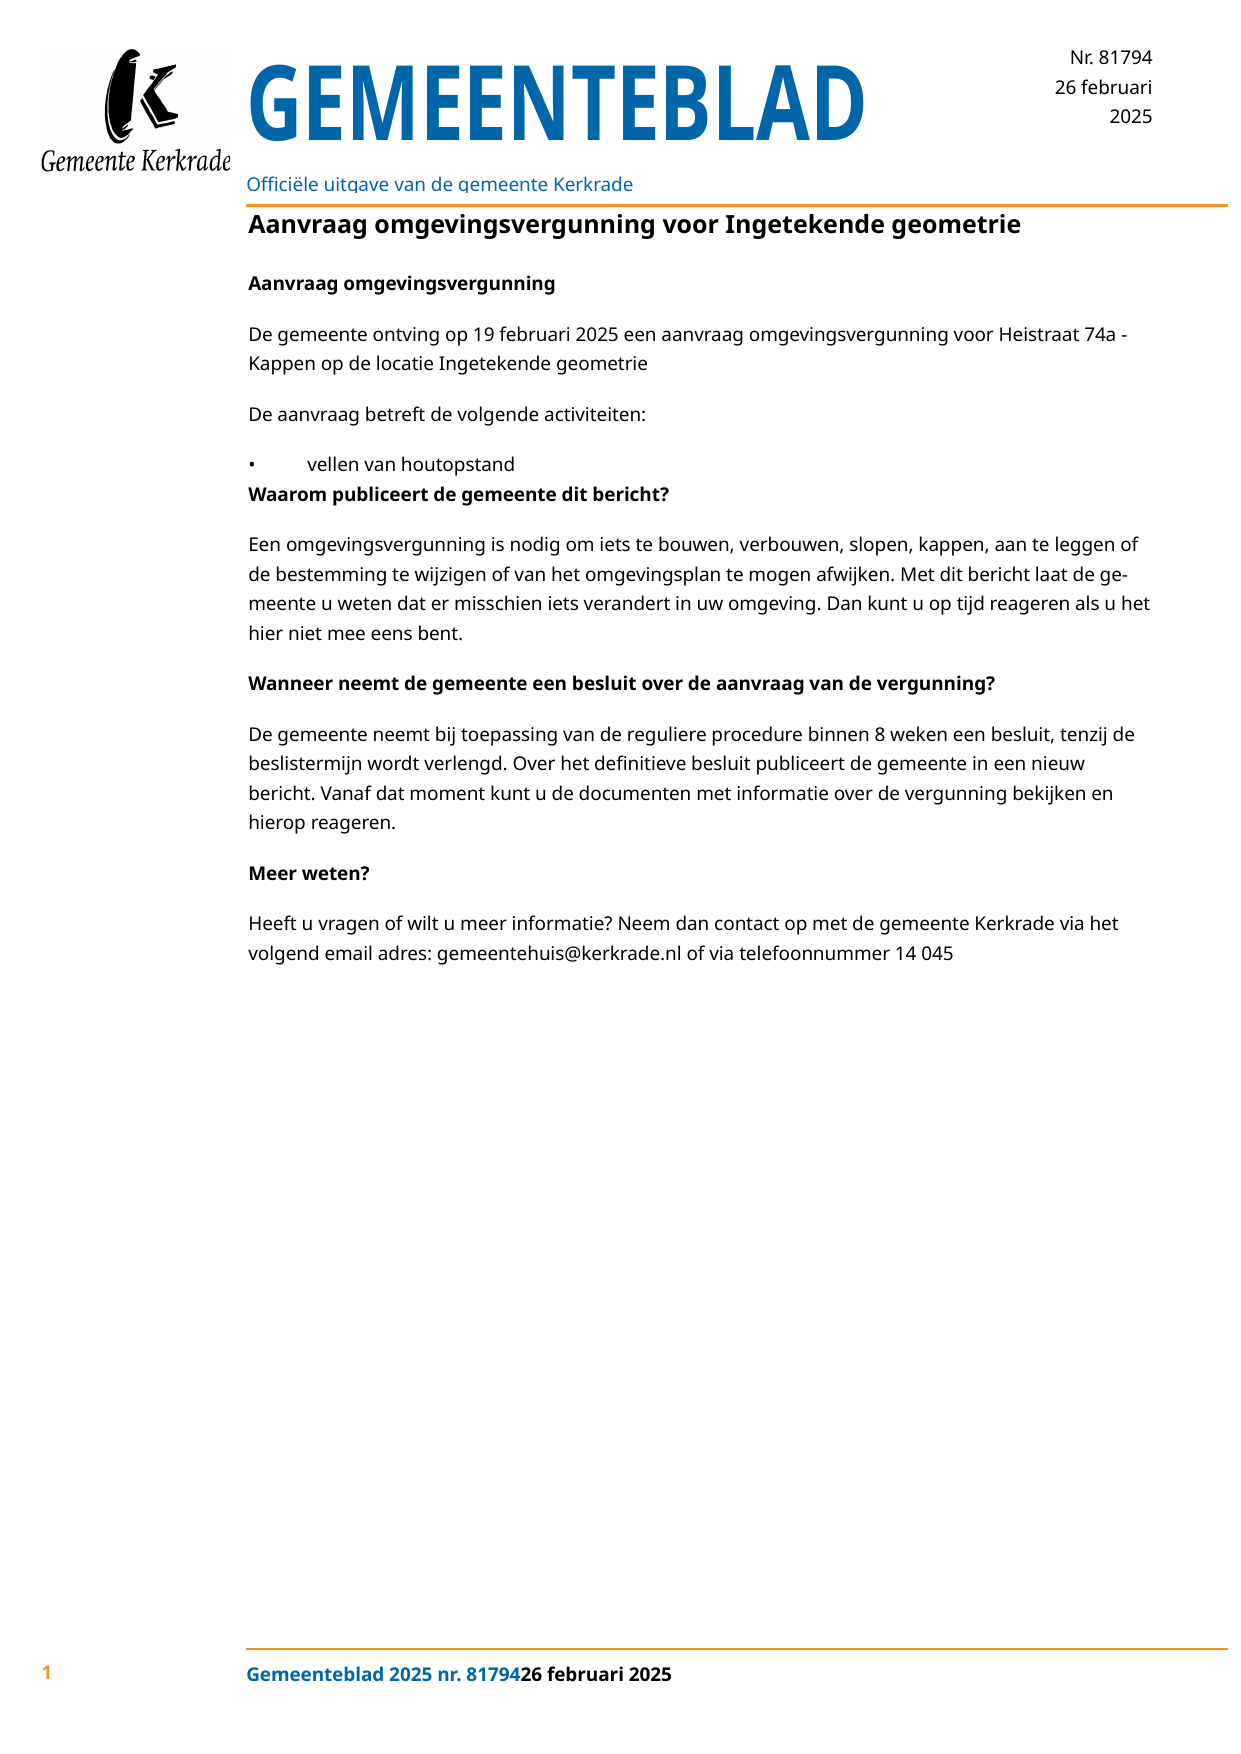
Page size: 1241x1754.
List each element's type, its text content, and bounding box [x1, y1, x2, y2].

text Waarom publiceert de gemeente dit bericht? [248, 481, 1152, 506]
text Wanneer neemt de gemeente een besluit over de aanvraag van de vergunning? [248, 670, 1152, 696]
text Meer weten? [248, 860, 1152, 886]
text Aanvraag omgevingsvergunning voor Ingetekende geometrie [248, 207, 1152, 241]
text Een omgevingsvergunning is nodig om iets te bouwen, verbouwen, slopen, kappen, aan te leggen of de bestemming te wijzigen of van het omgevingsplan te mogen afwijken. Met dit bericht laat de ge- meente u weten dat er misschien iets verandert in uw omgeving. Dan kunt u op tijd reageren als u het hier niet mee eens bent. [248, 531, 1152, 646]
text De aanvraag betreft de volgende activiteiten: [248, 401, 1152, 426]
list vellen van houtopstand [248, 451, 1152, 477]
text Heeft u vragen of wilt u meer informatie? Neem dan contact op met de gemeente Kerkrade via het volgend email adres: gemeentehuis@kerkrade.nl of via telefoonnummer 14 045 [248, 910, 1152, 966]
text De gemeente neemt bij toepassing van de reguliere procedure binnen 8 weken een besluit, tenzij de beslistermijn wordt verlengd. Over het definitieve besluit publiceert de gemeente in een nieuw bericht. Vanaf dat moment kunt u de documenten met informatie over de vergunning bekijken en hierop reageren. [248, 721, 1152, 835]
text De gemeente ontving op 19 februari 2025 een aanvraag omgevingsvergunning voor Heistraat 74a - Kappen op de locatie Ingetekende geometrie [248, 321, 1152, 376]
text Aanvraag omgevingsvergunning [248, 270, 1152, 296]
picture [41, 47, 231, 172]
